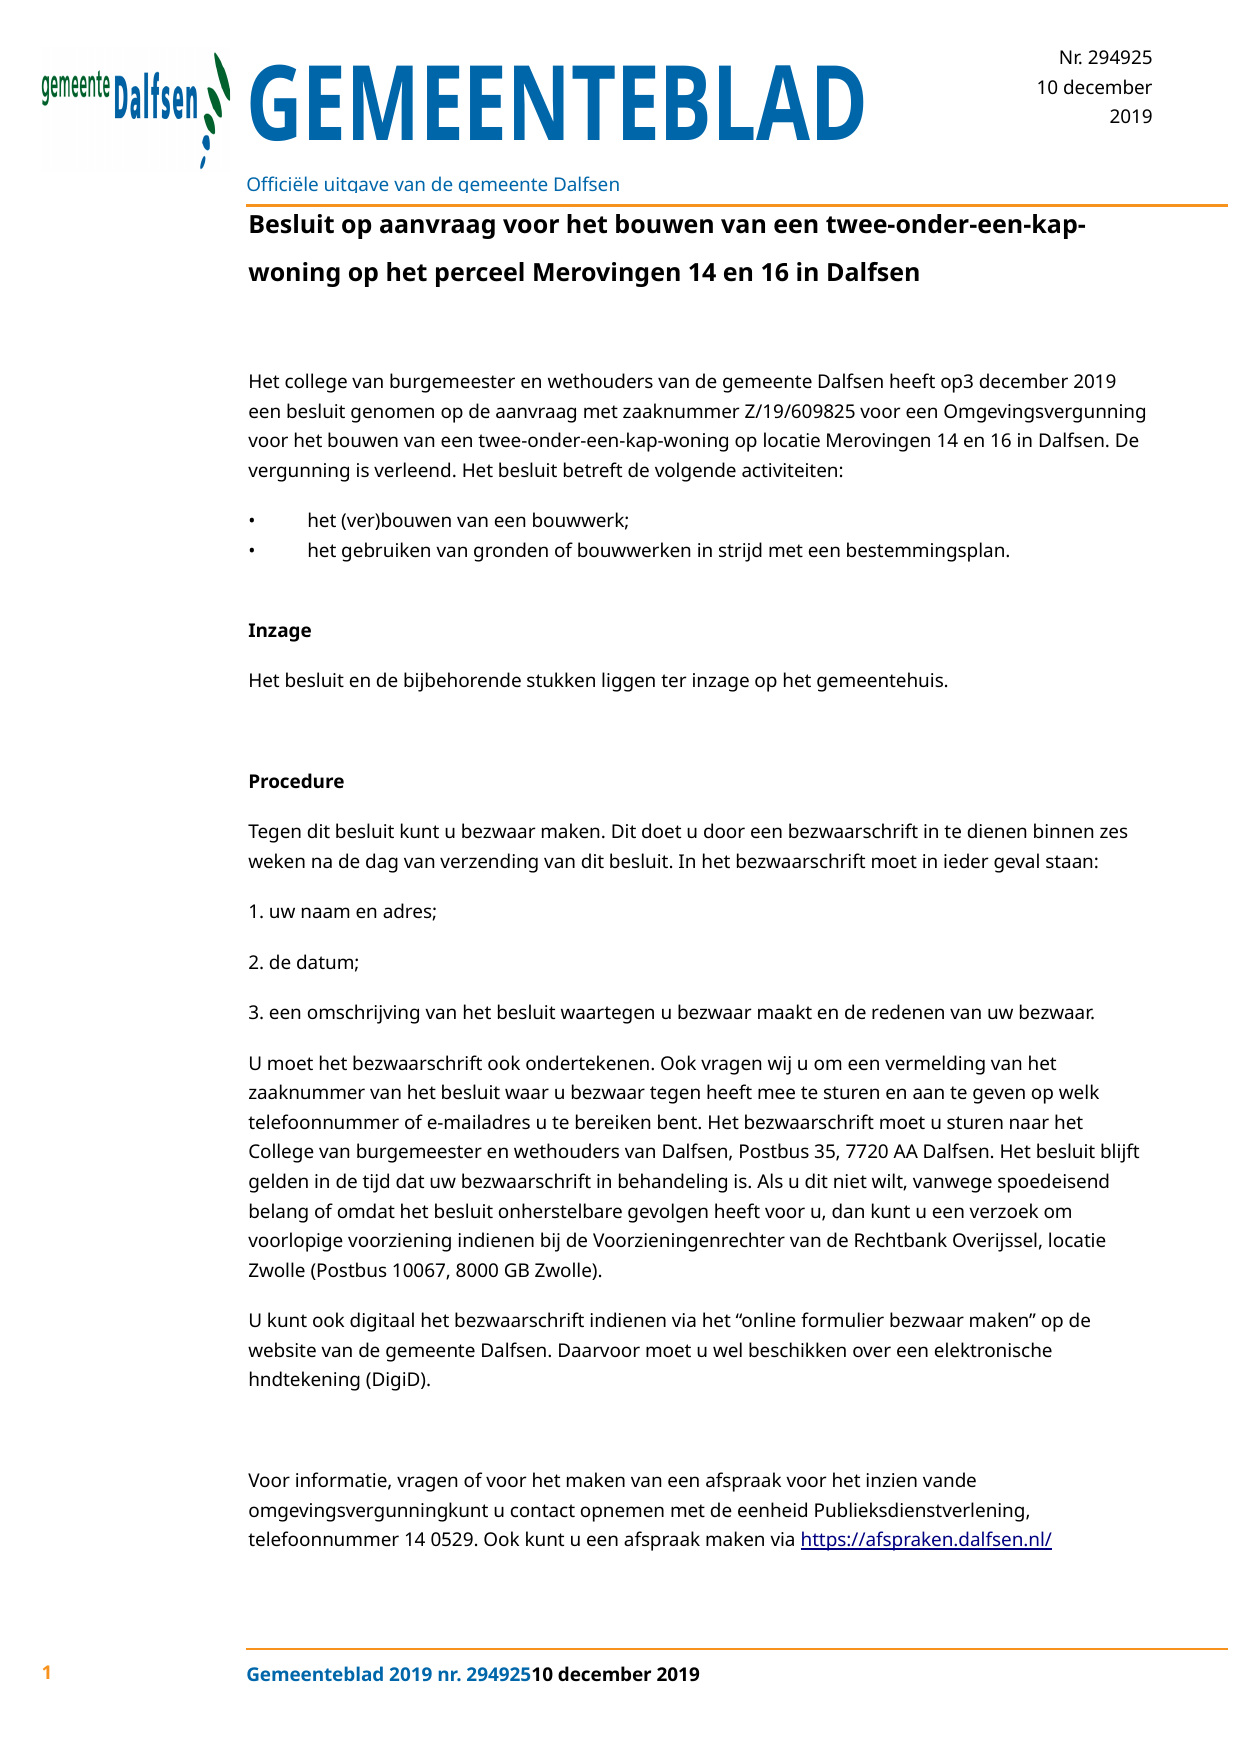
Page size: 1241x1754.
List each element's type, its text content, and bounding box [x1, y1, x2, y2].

picture [41, 47, 231, 172]
text Besluit op aanvraag voor het bouwen van een twee-onder-een-kap-woning op het perceel Merovingen 14 en 16 in Dalfsen [248, 207, 1152, 288]
text 1. uw naam en adres; [248, 899, 1152, 924]
text U kunt ook digitaal het bezwaarschrift indienen via het “online formulier bezwaar maken” op de website van de gemeente Dalfsen. Daarvoor moet u wel beschikken over een elektronische hndtekening (DigiD). [248, 1307, 1152, 1392]
list het (ver)bouwen van een bouwwerk; [248, 507, 1152, 533]
text 2. de datum; [248, 949, 1152, 975]
text Inzage [248, 617, 1152, 643]
text Het college van burgemeester en wethouders van de gemeente Dalfsen heeft op3 december 2019 een besluit genomen op de aanvraag met zaaknummer Z/19/609825 voor een Omgevingsvergunning voor het bouwen van een twee-onder-een-kap-woning op locatie Merovingen 14 en 16 in Dalfsen. De vergunning is verleend. Het besluit betreft de volgende activiteiten: [248, 368, 1152, 483]
text Tegen dit besluit kunt u bezwaar maken. Dit doet u door een bezwaarschrift in te dienen binnen zes weken na de dag van verzending van dit besluit. In het bezwaarschrift moet in ieder geval staan: [248, 819, 1152, 874]
text U moet het bezwaarschrift ook ondertekenen. Ook vragen wij u om een vermelding van het zaaknummer van het besluit waar u bezwaar tegen heeft mee te sturen en aan te geven op welk telefoonnummer of e-mailadres u te bereiken bent. Het bezwaarschrift moet u sturen naar het College van burgemeester en wethouders van Dalfsen, Postbus 35, 7720 AA Dalfsen. Het besluit blijft gelden in de tijd dat uw bezwaarschrift in behandeling is. Als u dit niet wilt, vanwege spoedeisend belang of omdat het besluit onherstelbare gevolgen heeft voor u, dan kunt u een verzoek om voorlopige voorziening indienen bij de Voorzieningenrechter van de Rechtbank Overijssel, locatie Zwolle (Postbus 10067, 8000 GB Zwolle). [248, 1050, 1152, 1283]
text Voor informatie, vragen of voor het maken van een afspraak voor het inzien vande omgevingsvergunningkunt u contact opnemen met de eenheid Publieksdienstverlening, telefoonnummer 14 0529. Ook kunt u een afspraak maken via https://afspraken.dalfsen.nl/ [248, 1467, 1152, 1552]
text Procedure [248, 768, 1152, 794]
text Het besluit en de bijbehorende stukken liggen ter inzage op het gemeentehuis. [248, 667, 1152, 693]
list het gebruiken van gronden of bouwwerken in strijd met een bestemmingsplan. [248, 537, 1152, 563]
text 3. een omschrijving van het besluit waartegen u bezwaar maakt en de redenen van uw bezwaar. [248, 999, 1152, 1025]
